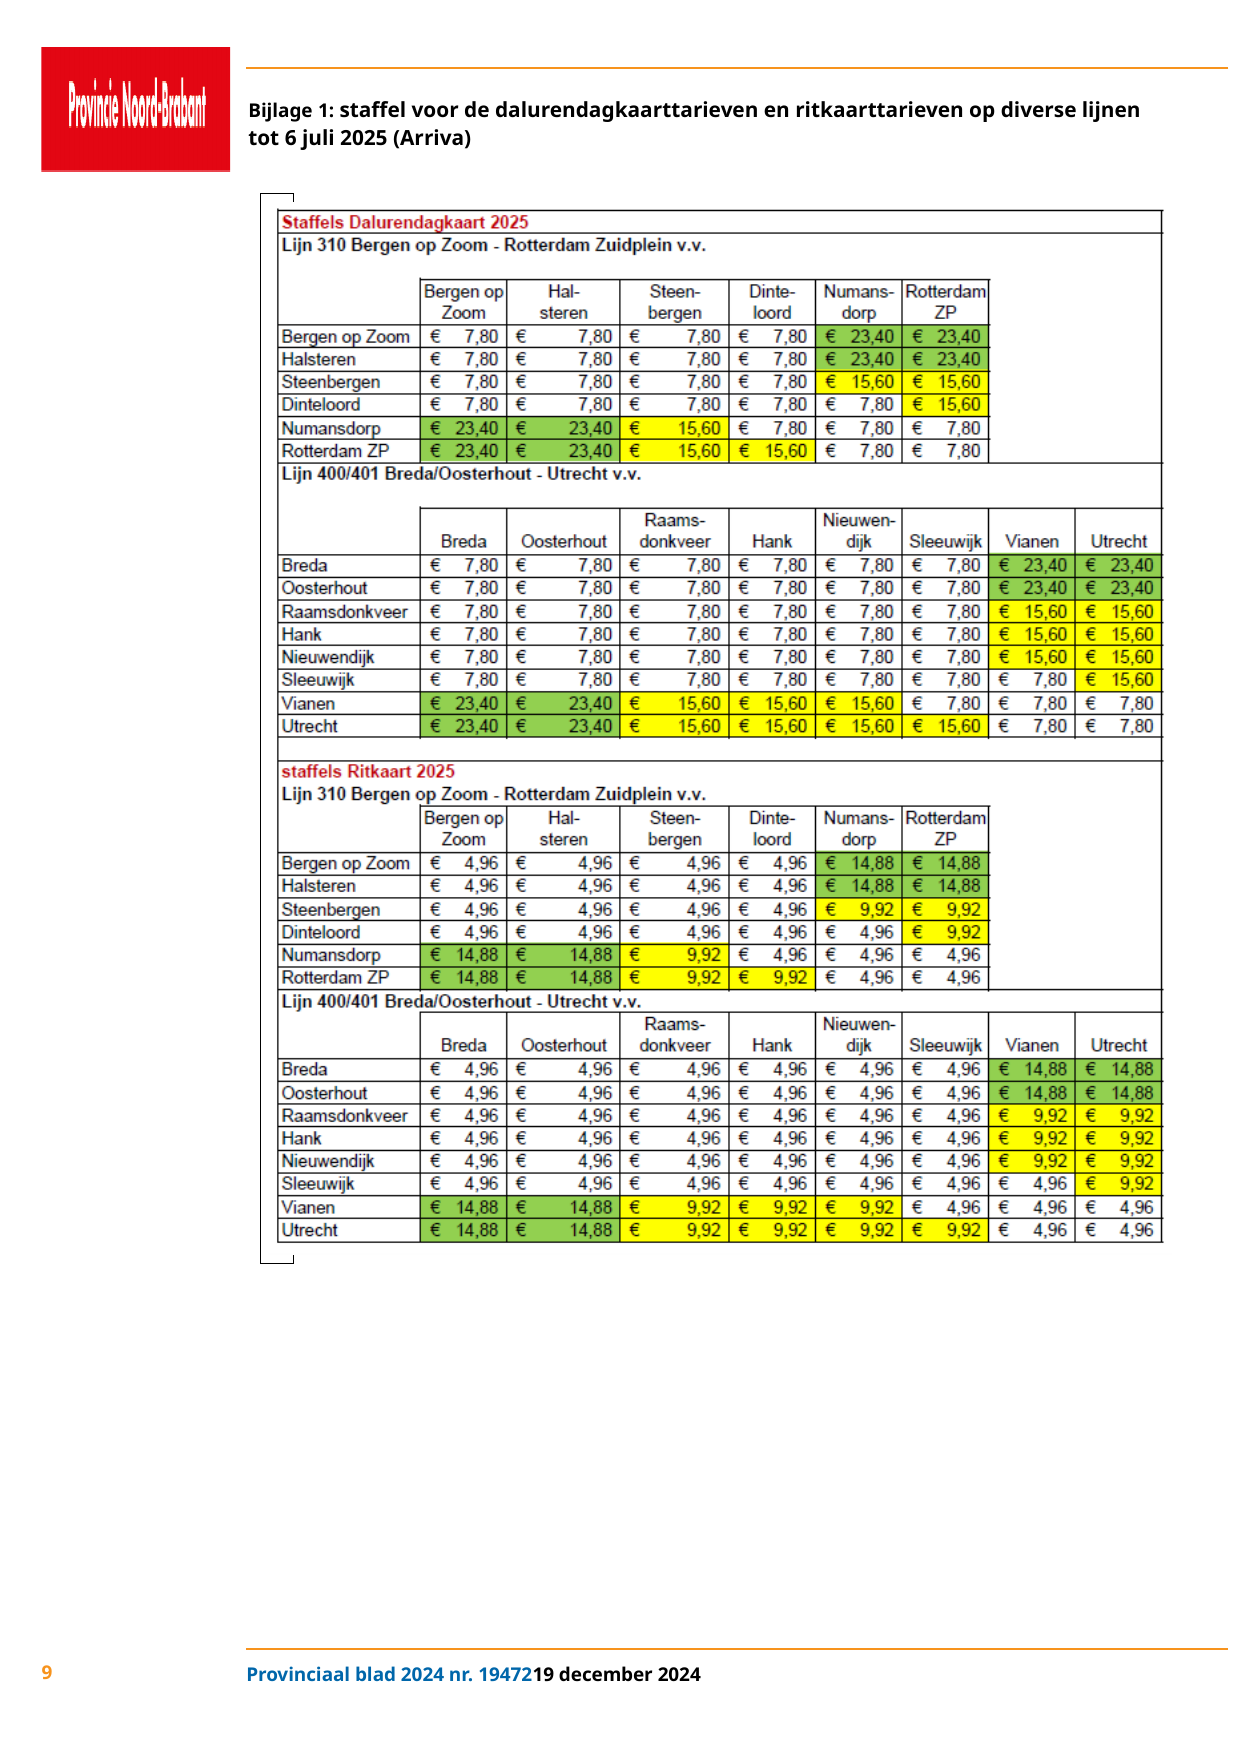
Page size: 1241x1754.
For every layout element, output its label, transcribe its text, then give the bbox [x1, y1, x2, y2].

picture [41, 47, 231, 172]
text Bijlage 1: staffel voor de dalurendagkaarttarieven en ritkaarttarieven op diverse lijnen tot 6 juli 2025 (Arriva) [248, 95, 1152, 152]
picture [268, 202, 1173, 1255]
